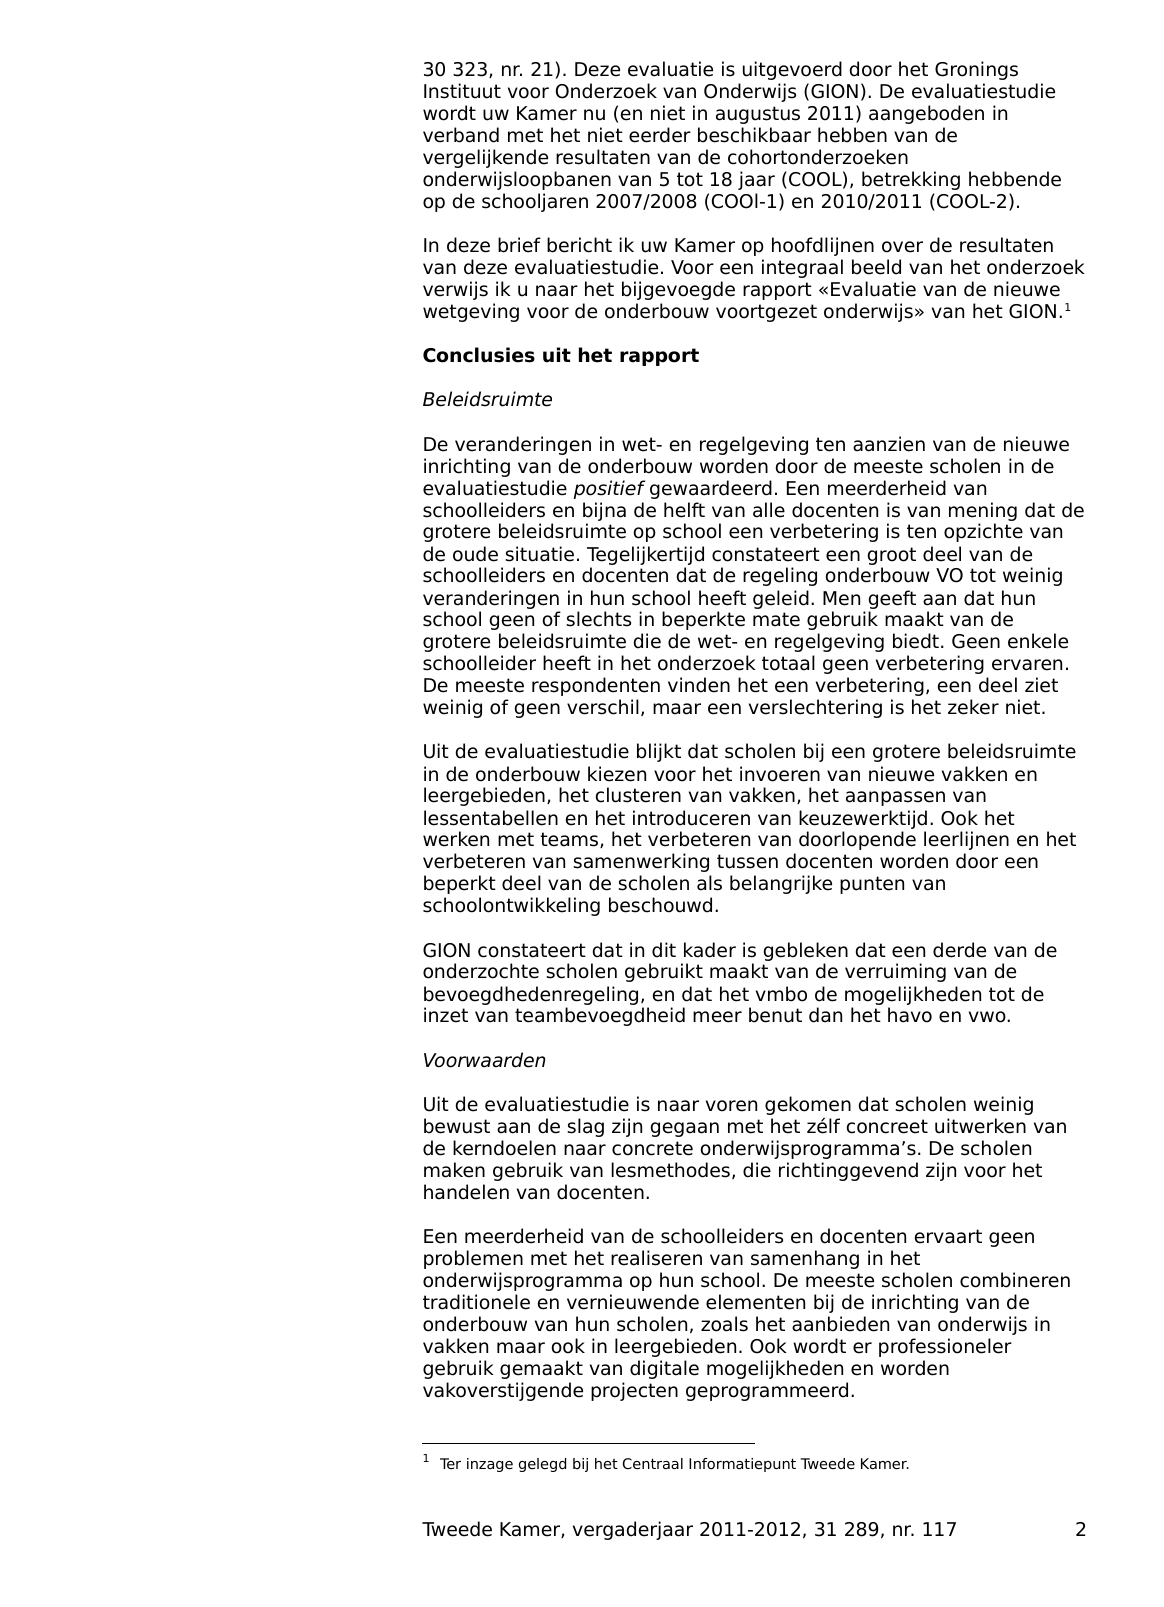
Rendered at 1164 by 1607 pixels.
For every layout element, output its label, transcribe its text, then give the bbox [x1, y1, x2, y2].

text In deze brief bericht ik uw Kamer op hoofdlijnen over de resultaten van deze evaluatiestudie. Voor een integraal beeld van het onderzoek verwijs ik u naar het bijgevoegde rapport «Evaluatie van de nieuwe wetgeving voor de onderbouw voortgezet onderwijs» van het GION. [422, 235, 1087, 323]
text 30 323, nr. 21). Deze evaluatie is uitgevoerd door het Gronings Instituut voor Onderzoek van Onderwijs (GION). De evaluatiestudie wordt uw Kamer nu (en niet in augustus 2011) aangeboden in verband met het niet eerder beschikbaar hebben van de vergelijkende resultaten van de cohortonderzoeken onderwijsloopbanen van 5 tot 18 jaar (COOL), betrekking hebbende op de schooljaren 2007/2008 (COOl-1) en 2010/2011 (COOL-2). [422, 59, 1087, 213]
subtitle Beleidsruimte [422, 389, 1087, 411]
subtitle Conclusies uit het rapport [422, 345, 1087, 367]
subtitle Voorwaarden [422, 1049, 1087, 1072]
text Ter inzage gelegd bij het Centraal Informatiepunt Tweede Kamer. [422, 1452, 1087, 1474]
text Uit de evaluatiestudie blijkt dat scholen bij een grotere beleidsruimte in de onderbouw kiezen voor het invoeren van nieuwe vakken en leergebieden, het clusteren van vakken, het aanpassen van lessentabellen en het introduceren van keuzewerktijd. Ook het werken met teams, het verbeteren van doorlopende leerlijnen en het verbeteren van samenwerking tussen docenten worden door een beperkt deel van de scholen als belangrijke punten van schoolontwikkeling beschouwd. [422, 741, 1087, 917]
text GION constateert dat in dit kader is gebleken dat een derde van de onderzochte scholen gebruikt maakt van de verruiming van de bevoegdhedenregeling, en dat het vmbo de mogelijkheden tot de inzet van teambevoegdheid meer benut dan het havo en vwo. [422, 939, 1087, 1027]
text Uit de evaluatiestudie is naar voren gekomen dat scholen weinig bewust aan de slag zijn gegaan met het zélf concreet uitwerken van de kerndoelen naar concrete onderwijsprogramma’s. De scholen maken gebruik van lesmethodes, die richtinggevend zijn voor het handelen van docenten. [422, 1094, 1087, 1204]
text De veranderingen in wet- en regelgeving ten aanzien van de nieuwe inrichting van de onderbouw worden door de meeste scholen in de evaluatiestudie positief gewaardeerd. Een meerderheid van schoolleiders en bijna de helft van alle docenten is van mening dat de grotere beleidsruimte op school een verbetering is ten opzichte van de oude situatie. Tegelijkertijd constateert een groot deel van de schoolleiders en docenten dat de regeling onderbouw VO tot weinig veranderingen in hun school heeft geleid. Men geeft aan dat hun school geen of slechts in beperkte mate gebruik maakt van de grotere beleidsruimte die de wet- en regelgeving biedt. Geen enkele schoolleider heeft in het onderzoek totaal geen verbetering ervaren. De meeste respondenten vinden het een verbetering, een deel ziet weinig of geen verschil, maar een verslechtering is het zeker niet. [422, 433, 1087, 719]
text Een meerderheid van de schoolleiders en docenten ervaart geen problemen met het realiseren van samenhang in het onderwijsprogramma op hun school. De meeste scholen combineren traditionele en vernieuwende elementen bij de inrichting van de onderbouw van hun scholen, zoals het aanbieden van onderwijs in vakken maar ook in leergebieden. Ook wordt er professioneler gebruik gemaakt van digitale mogelijkheden en worden vakoverstijgende projecten geprogrammeerd. [422, 1226, 1087, 1402]
